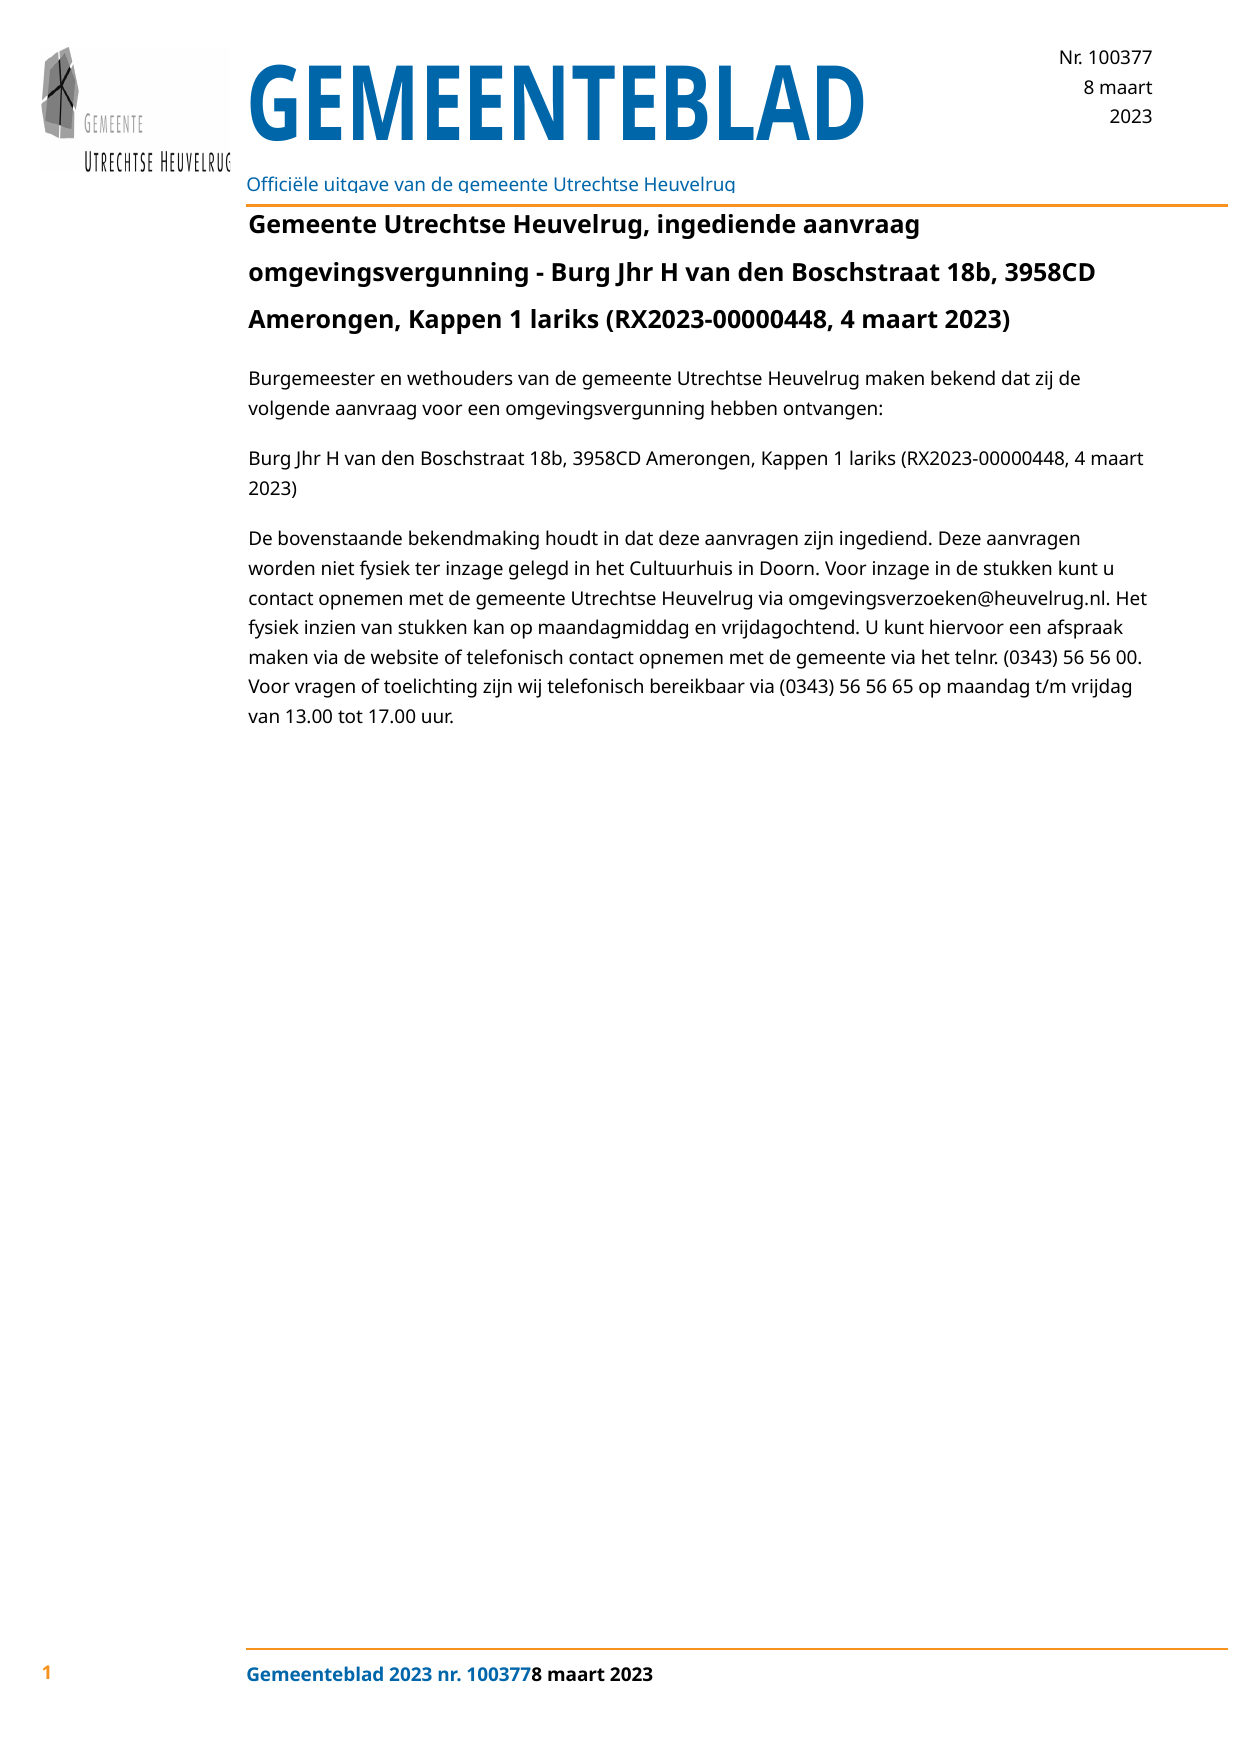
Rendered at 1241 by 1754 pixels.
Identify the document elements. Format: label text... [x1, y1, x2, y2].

picture [41, 47, 231, 172]
text Burg Jhr H van den Boschstraat 18b, 3958CD Amerongen, Kappen 1 lariks (RX2023-00000448, 4 maart 2023) [248, 446, 1152, 501]
text Burgemeester en wethouders van de gemeente Utrechtse Heuvelrug maken bekend dat zij de volgende aanvraag voor een omgevingsvergunning hebben ontvangen: [248, 366, 1152, 421]
text Gemeente Utrechtse Heuvelrug, ingediende aanvraag omgevingsvergunning - Burg Jhr H van den Boschstraat 18b, 3958CD Amerongen, Kappen 1 lariks (RX2023-00000448, 4 maart 2023) [248, 207, 1152, 336]
text De bovenstaande bekendmaking houdt in dat deze aanvragen zijn ingediend. Deze aanvragen worden niet fysiek ter inzage gelegd in het Cultuurhuis in Doorn. Voor inzage in de stukken kunt u contact opnemen met de gemeente Utrechtse Heuvelrug via omgevingsverzoeken@heuvelrug.nl. Het fysiek inzien van stukken kan op maandagmiddag en vrijdagochtend. U kunt hiervoor een afspraak maken via de website of telefonisch contact opnemen met de gemeente via het telnr. (0343) 56 56 00. Voor vragen of toelichting zijn wij telefonisch bereikbaar via (0343) 56 56 65 op maandag t/m vrijdag van 13.00 tot 17.00 uur. [248, 526, 1152, 729]
